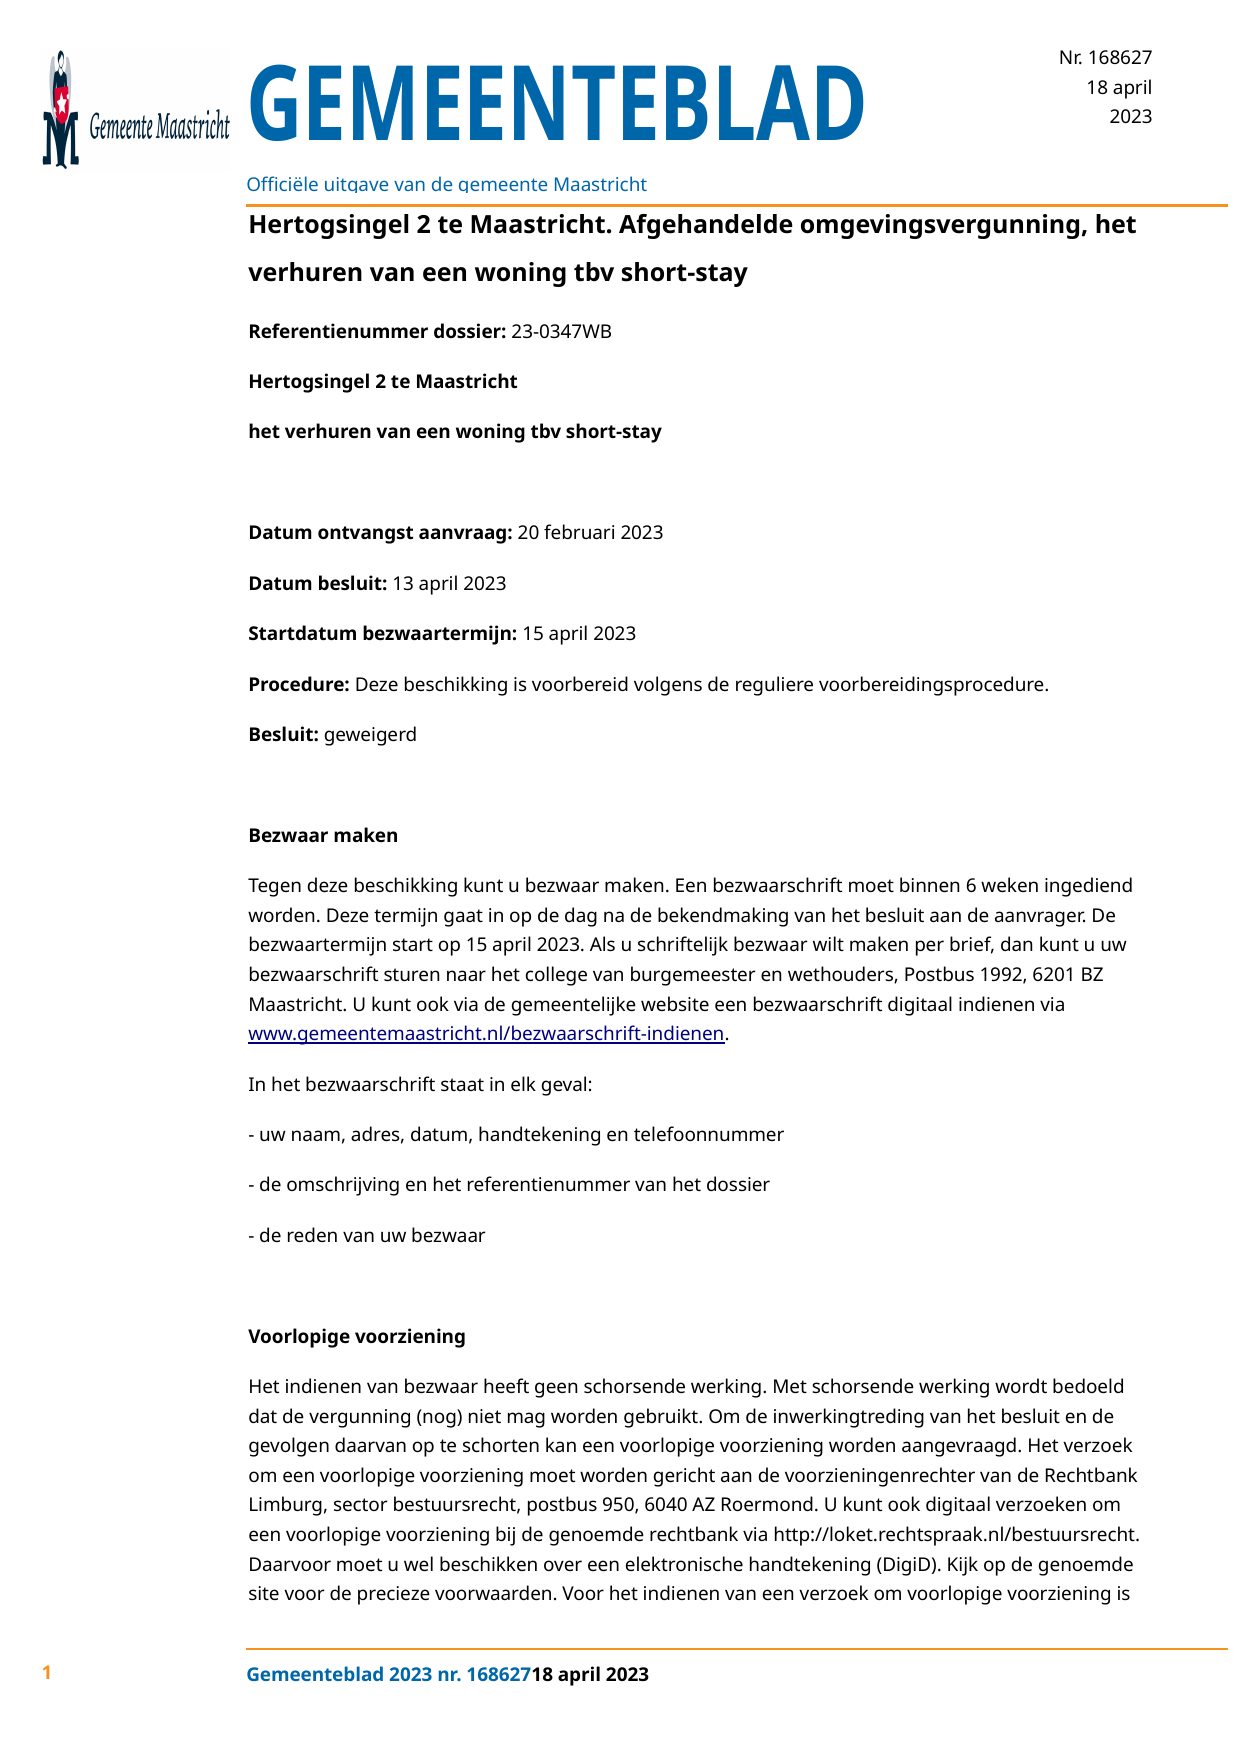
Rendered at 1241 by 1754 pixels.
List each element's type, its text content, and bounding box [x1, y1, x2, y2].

text Bezwaar maken [248, 822, 1152, 848]
text - de reden van uw bezwaar [248, 1222, 1152, 1248]
text - uw naam, adres, datum, handtekening en telefoonnummer [248, 1121, 1152, 1147]
text Hertogsingel 2 te Maastricht [248, 368, 1152, 394]
text Datum ontvangst aanvraag: 20 februari 2023 [248, 519, 1152, 545]
text Besluit: geweigerd [248, 721, 1152, 747]
text Datum besluit: 13 april 2023 [248, 570, 1152, 596]
picture [41, 47, 231, 172]
text Voorlopige voorziening [248, 1323, 1152, 1349]
text Startdatum bezwaartermijn: 15 april 2023 [248, 620, 1152, 646]
text het verhuren van een woning tbv short-stay [248, 419, 1152, 444]
text Referentienummer dossier: 23-0347WB [248, 318, 1152, 344]
text Tegen deze beschikking kunt u bezwaar maken. Een bezwaarschrift moet binnen 6 weken ingediend worden. Deze termijn gaat in op de dag na de bekendmaking van het besluit aan de aanvrager. De bezwaartermijn start op 15 april 2023. Als u schriftelijk bezwaar wilt maken per brief, dan kunt u uw bezwaarschrift sturen naar het college van burgemeester en wethouders, Postbus 1992, 6201 BZ Maastricht. U kunt ook via de gemeentelijke website een bezwaarschrift digitaal indienen via www.gemeentemaastricht.nl/bezwaarschrift-indienen. [248, 872, 1152, 1046]
text In het bezwaarschrift staat in elk geval: [248, 1071, 1152, 1097]
text Het indienen van bezwaar heeft geen schorsende werking. Met schorsende werking wordt bedoeld dat de vergunning (nog) niet mag worden gebruikt. Om de inwerkingtreding van het besluit en de gevolgen daarvan op te schorten kan een voorlopige voorziening worden aangevraagd. Het verzoek om een voorlopige voorziening moet worden gericht aan de voorzieningenrechter van de Rechtbank Limburg, sector bestuursrecht, postbus 950, 6040 AZ Roermond. U kunt ook digitaal verzoeken om een voorlopige voorziening bij de genoemde rechtbank via http://loket.rechtspraak.nl/bestuursrecht. Daarvoor moet u wel beschikken over een elektronische handtekening (DigiD). Kijk op de genoemde site voor de precieze voorwaarden. Voor het indienen van een verzoek om voorlopige voorziening is [248, 1373, 1152, 1606]
text Procedure: Deze beschikking is voorbereid volgens de reguliere voorbereidingsprocedure. [248, 671, 1152, 697]
text - de omschrijving en het referentienummer van het dossier [248, 1172, 1152, 1197]
text Hertogsingel 2 te Maastricht. Afgehandelde omgevingsvergunning, het verhuren van een woning tbv short-stay [248, 207, 1152, 288]
